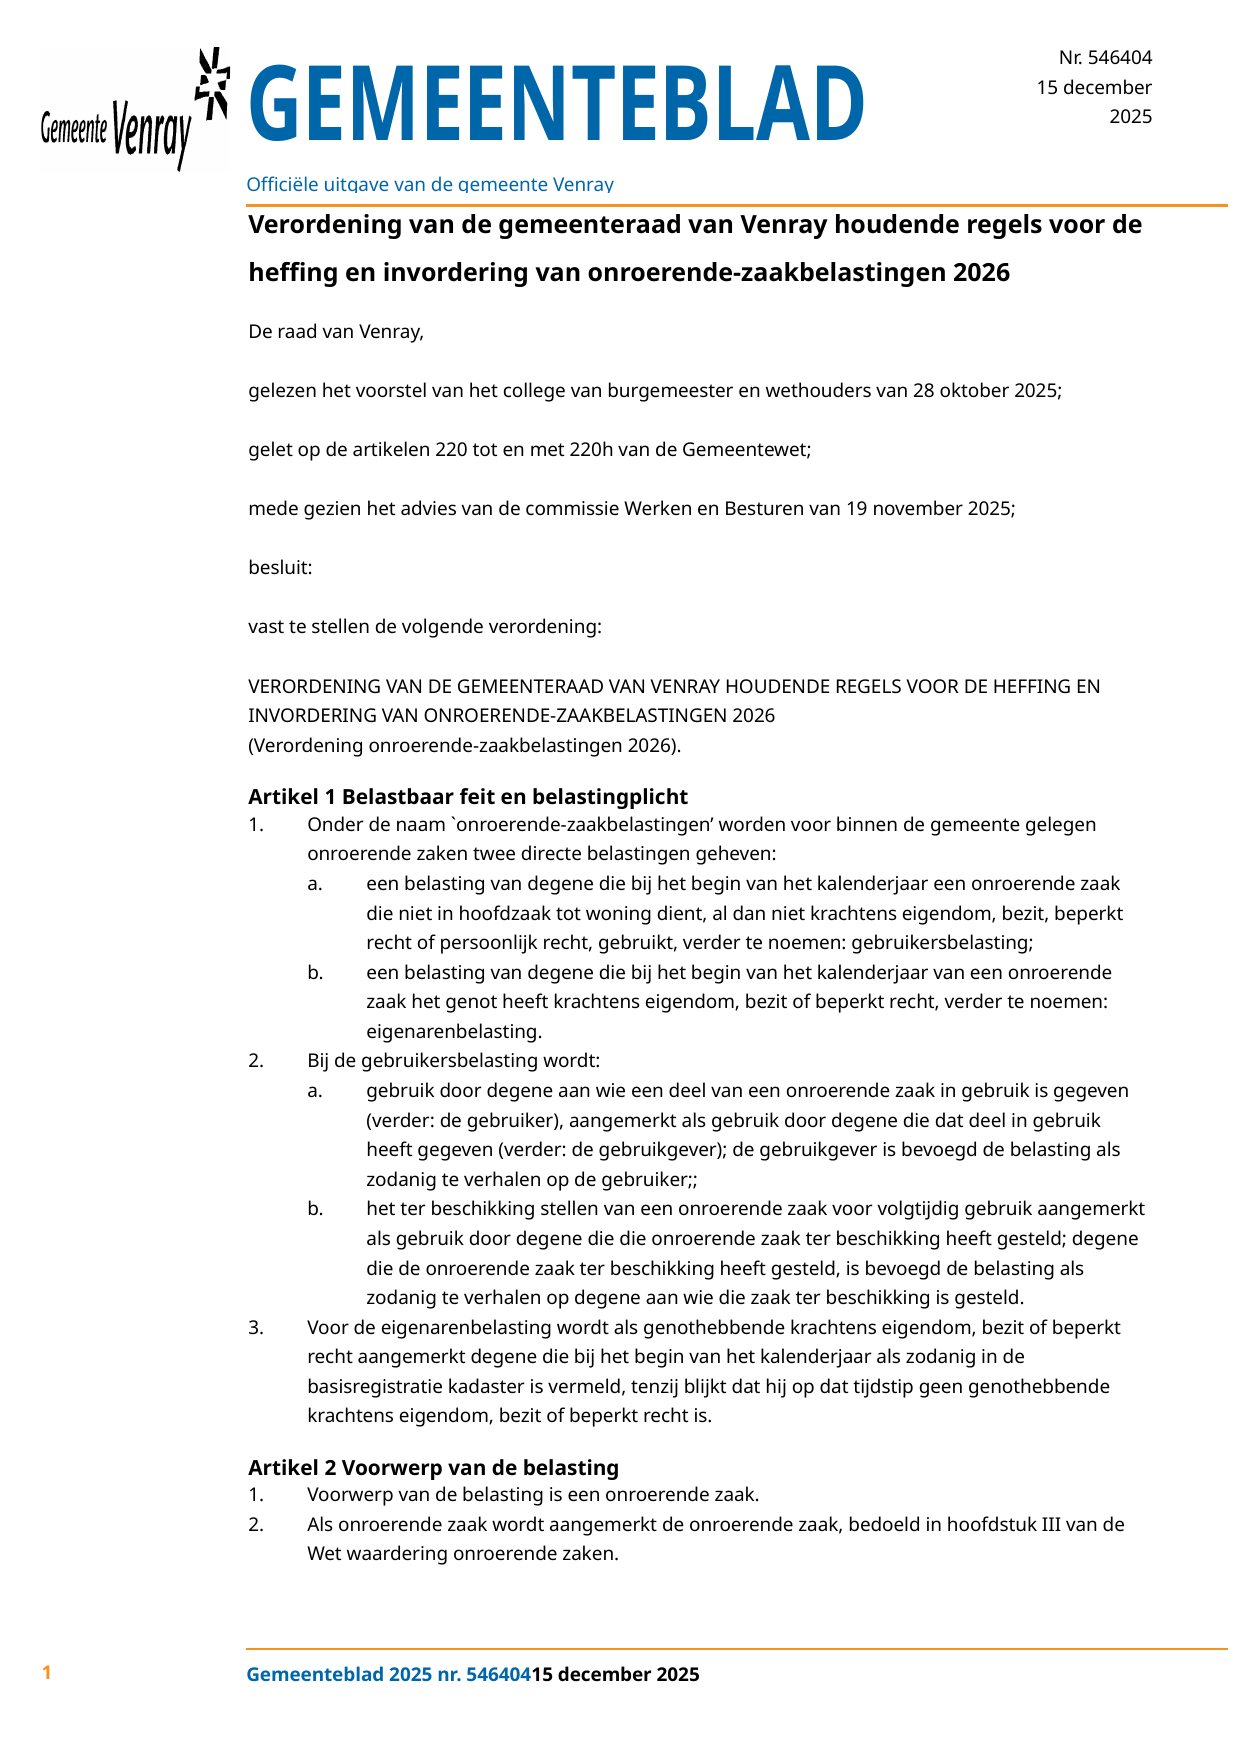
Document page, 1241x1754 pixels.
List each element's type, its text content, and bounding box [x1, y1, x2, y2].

text Verordening van de gemeenteraad van Venray houdende regels voor de heffing en invordering van onroerende-zaakbelastingen 2026 [248, 207, 1152, 288]
list gebruik door degene aan wie een deel van een onroerende zaak in gebruik is gegeven (verder: de gebruiker), aangemerkt als gebruik door degene die dat deel in gebruik heeft gegeven (verder: de gebruikgever); de gebruikgever is bevoegd de belasting als zodanig te verhalen op de gebruiker;; [307, 1077, 1152, 1192]
picture [41, 47, 231, 172]
text Artikel 1 Belastbaar feit en belastingplicht [248, 782, 1152, 811]
text besluit: [248, 554, 1152, 580]
list Onder de naam `onroerende-zaakbelastingen’ worden voor binnen de gemeente gelegen onroerende zaken twee directe belastingen geheven: [248, 811, 1152, 866]
list het ter beschikking stellen van een onroerende zaak voor volgtijdig gebruik aangemerkt als gebruik door degene die die onroerende zaak ter beschikking heeft gesteld; degene die de onroerende zaak ter beschikking heeft gesteld, is bevoegd de belasting als zodanig te verhalen op degene aan wie die zaak ter beschikking is gesteld. [307, 1196, 1152, 1310]
text VERORDENING VAN DE GEMEENTERAAD VAN VENRAY HOUDENDE REGELS VOOR DE HEFFING EN INVORDERING VAN ONROERENDE-ZAAKBELASTINGEN 2026 [248, 673, 1152, 728]
list Voor de eigenarenbelasting wordt als genothebbende krachtens eigendom, bezit of beperkt recht aangemerkt degene die bij het begin van het kalenderjaar als zodanig in de basisregistratie kadaster is vermeld, tenzij blijkt dat hij op dat tijdstip geen genothebbende krachtens eigendom, bezit of beperkt recht is. [248, 1314, 1152, 1428]
list Als onroerende zaak wordt aangemerkt de onroerende zaak, bedoeld in hoofdstuk III van de Wet waardering onroerende zaken. [248, 1511, 1152, 1566]
list een belasting van degene die bij het begin van het kalenderjaar van een onroerende zaak het genot heeft krachtens eigendom, bezit of beperkt recht, verder te noemen: eigenarenbelasting. [307, 959, 1152, 1044]
text mede gezien het advies van de commissie Werken en Besturen van 19 november 2025; [248, 495, 1152, 521]
text gelet op de artikelen 220 tot en met 220h van de Gemeentewet; [248, 436, 1152, 462]
text vast te stellen de volgende verordening: [248, 614, 1152, 639]
list een belasting van degene die bij het begin van het kalenderjaar een onroerende zaak die niet in hoofdzaak tot woning dient, al dan niet krachtens eigendom, bezit, beperkt recht of persoonlijk recht, gebruikt, verder te noemen: gebruikersbelasting; [307, 870, 1152, 955]
list Voorwerp van de belasting is een onroerende zaak. [248, 1481, 1152, 1507]
text (Verordening onroerende-zaakbelastingen 2026). [248, 732, 1152, 758]
list Bij de gebruikersbelasting wordt: [248, 1048, 1152, 1073]
text De raad van Venray, [248, 318, 1152, 344]
text Artikel 2 Voorwerp van de belasting [248, 1453, 1152, 1481]
text gelezen het voorstel van het college van burgemeester en wethouders van 28 oktober 2025; [248, 377, 1152, 403]
